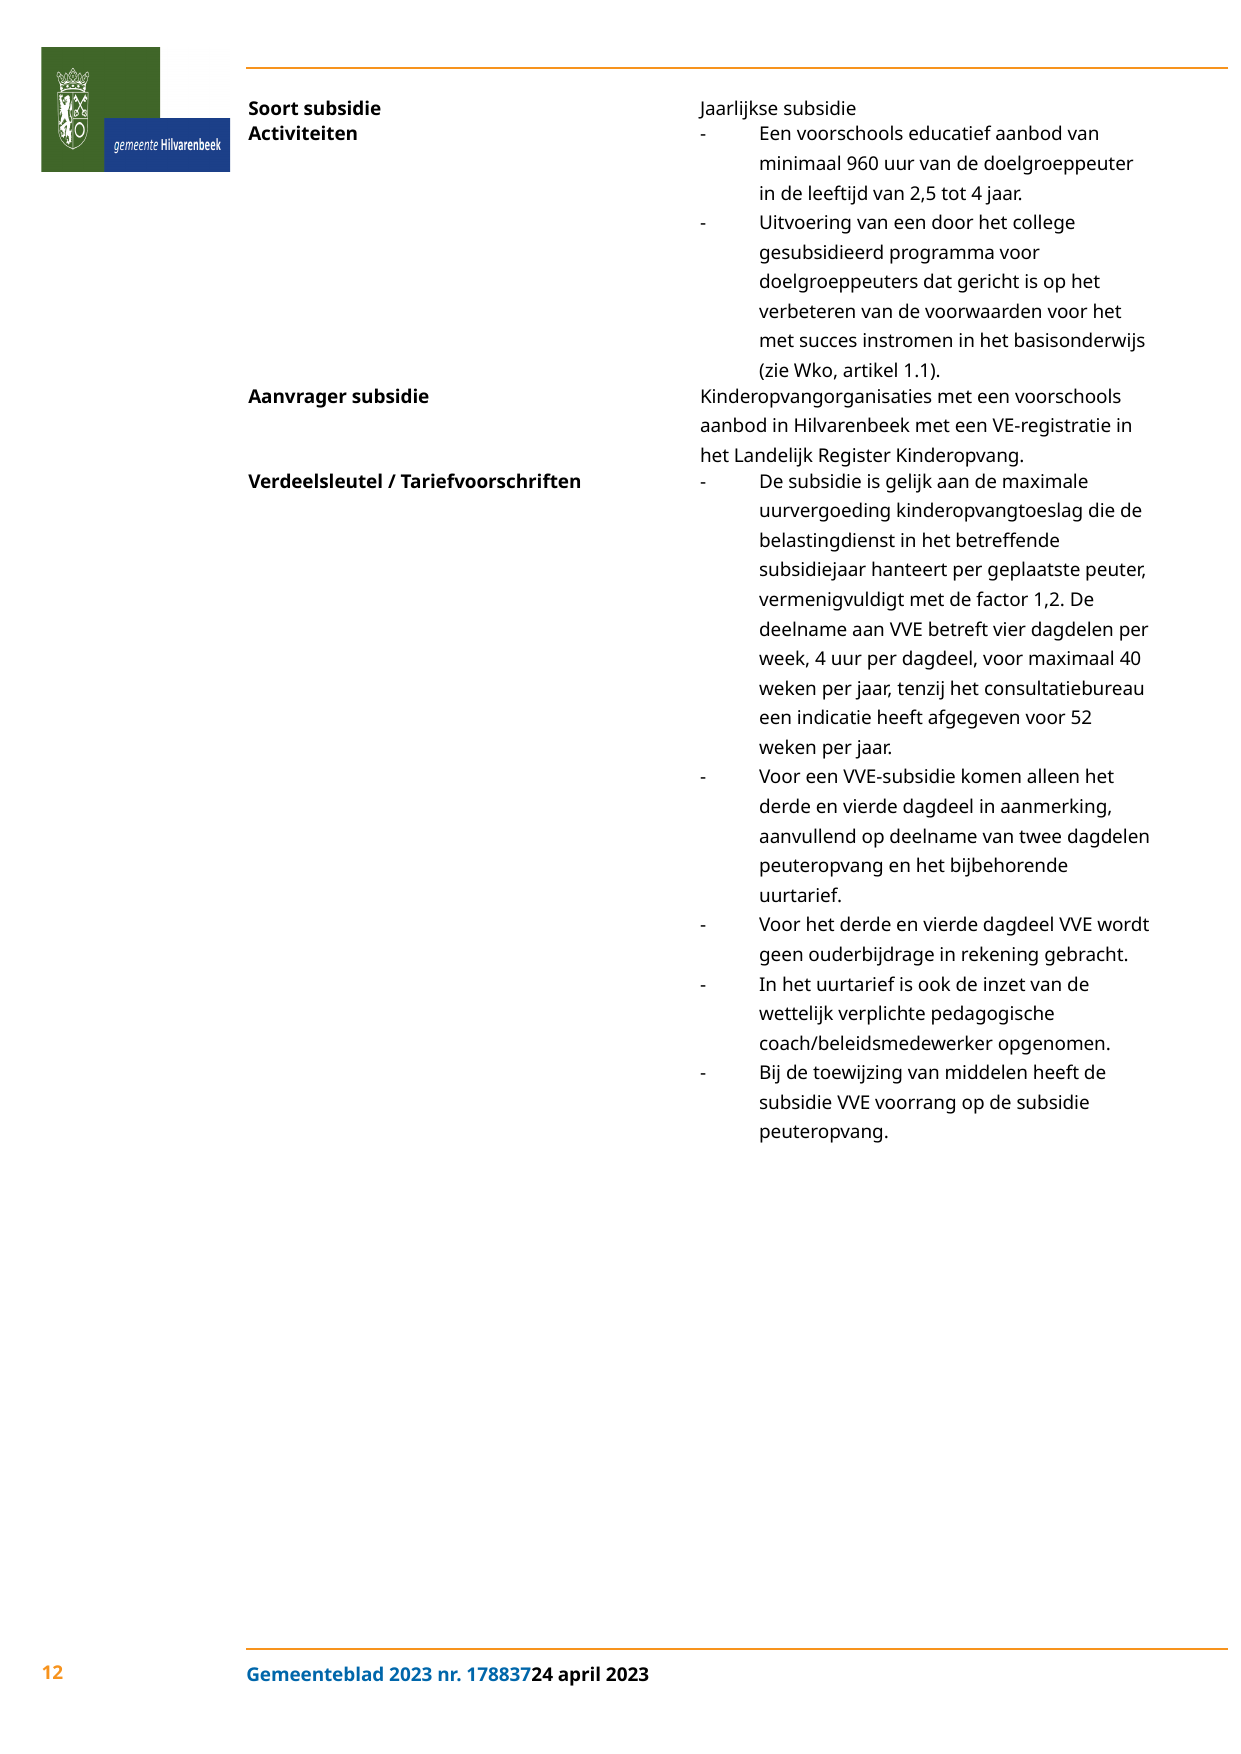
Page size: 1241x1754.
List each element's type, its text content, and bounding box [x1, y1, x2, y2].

table_cell Een voorschools educatief aanbod van minimaal 960 uur van de doelgroeppeuter in de leeftijd van 2,5 tot 4 jaar. Uitvoering van een door het college gesubsidieerd programma voor doelgroeppeuters dat gericht is op het verbeteren van de voorwaarden voor het met succes instromen in het basisonderwijs (zie Wko, artikel 1.1). [700, 121, 1152, 383]
table_cell Soort subsidie [248, 95, 700, 121]
table_cell Activiteiten [248, 121, 700, 383]
table_cell Kinderopvangorganisaties met een voorschools aanbod in Hilvarenbeek met een VE-registratie in het Landelijk Register Kinderopvang. [700, 383, 1152, 468]
table_cell De subsidie is gelijk aan de maximale uurvergoeding kinderopvangtoeslag die de belastingdienst in het betreffende subsidiejaar hanteert per geplaatste peuter, vermenigvuldigt met de factor 1,2. De deelname aan VVE betreft vier dagdelen per week, 4 uur per dagdeel, voor maximaal 40 weken per jaar, tenzij het consultatiebureau een indicatie heeft afgegeven voor 52 weken per jaar. Voor een VVE-subsidie komen alleen het derde en vierde dagdeel in aanmerking, aanvullend op deelname van twee dagdelen peuteropvang en het bijbehorende uurtarief. Voor het derde en vierde dagdeel VVE wordt geen ouderbijdrage in rekening gebracht. In het uurtarief is ook de inzet van de wettelijk verplichte pedagogische coach/beleidsmedewerker opgenomen. Bij de toewijzing van middelen heeft de subsidie VVE voorrang op de subsidie peuteropvang. [700, 468, 1152, 1144]
table_cell Jaarlijkse subsidie [700, 95, 1152, 121]
table_cell Aanvrager subsidie [248, 383, 700, 468]
table_cell Verdeelsleutel / Tariefvoorschriften [248, 468, 700, 1144]
picture [41, 47, 231, 172]
